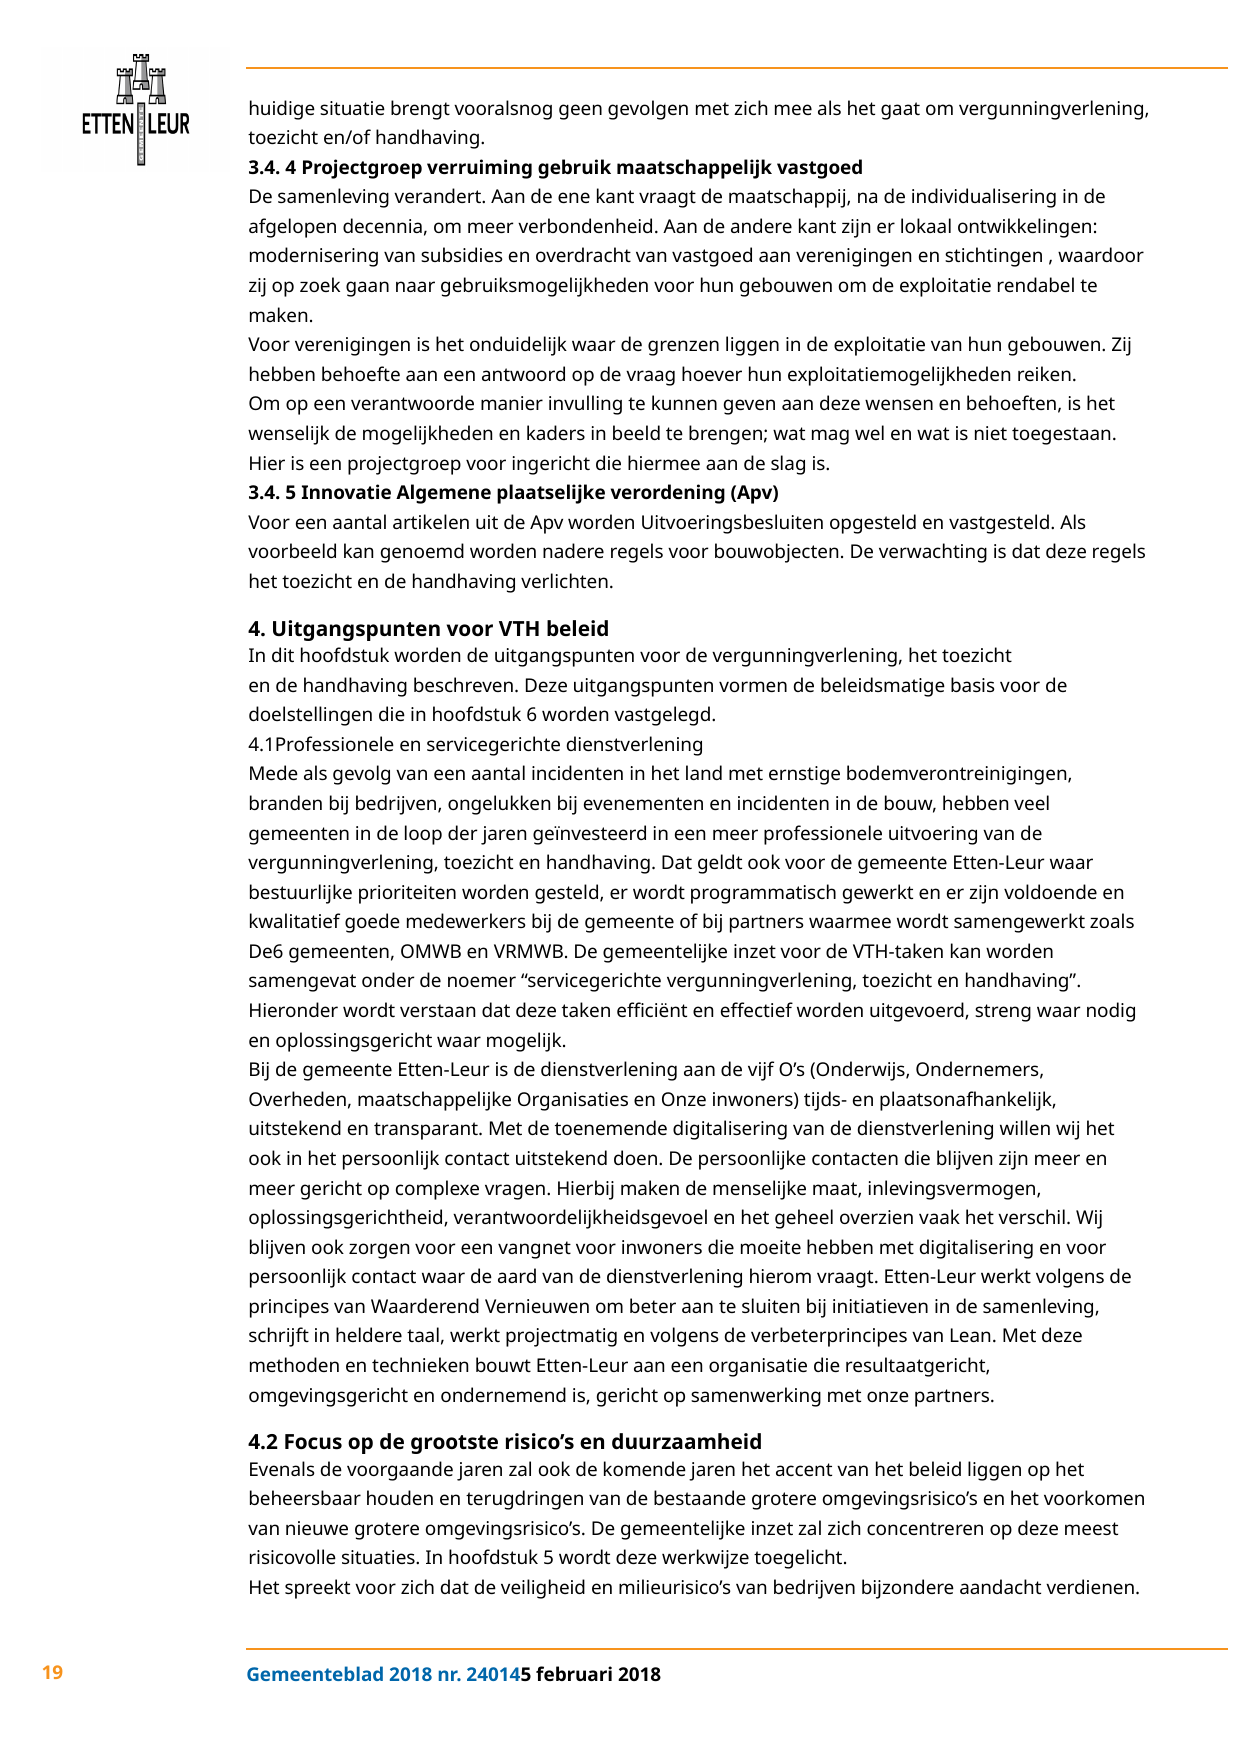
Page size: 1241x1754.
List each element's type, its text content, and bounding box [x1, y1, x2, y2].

text Het spreekt voor zich dat de veiligheid en milieurisico’s van bedrijven bijzondere aandacht verdienen. [248, 1574, 1152, 1600]
text Evenals de voorgaande jaren zal ook de komende jaren het accent van het beleid liggen op het beheersbaar houden en terugdringen van de bestaande grotere omgevingsrisico’s en het voorkomen van nieuwe grotere omgevingsrisico’s. De gemeentelijke inzet zal zich concentreren op deze meest risicovolle situaties. In hoofdstuk 5 wordt deze werkwijze toegelicht. [248, 1456, 1152, 1570]
text 4.1Professionele en servicegerichte dienstverlening [248, 731, 1152, 757]
text Mede als gevolg van een aantal incidenten in het land met ernstige bodemverontreinigingen, branden bij bedrijven, ongelukken bij evenementen en incidenten in de bouw, hebben veel gemeenten in de loop der jaren geïnvesteerd in een meer professionele uitvoering van de vergunningverlening, toezicht en handhaving. Dat geldt ook voor de gemeente Etten-Leur waar bestuurlijke prioriteiten worden gesteld, er wordt programmatisch gewerkt en er zijn voldoende en kwalitatief goede medewerkers bij de gemeente of bij partners waarmee wordt samengewerkt zoals De6 gemeenten, OMWB en VRMWB. De gemeentelijke inzet voor de VTH-taken kan worden samengevat onder de noemer “servicegerichte vergunningverlening, toezicht en handhaving”. Hieronder wordt verstaan dat deze taken efficiënt en effectief worden uitgevoerd, streng waar nodig en oplossingsgericht waar mogelijk. [248, 761, 1152, 1052]
text In dit hoofdstuk worden de uitgangspunten voor de vergunningverlening, het toezicht [248, 642, 1152, 668]
text 3.4. 5 Innovatie Algemene plaatselijke verordening (Apv) [248, 479, 1152, 505]
text Voor verenigingen is het onduidelijk waar de grenzen liggen in de exploitatie van hun gebouwen. Zij hebben behoefte aan een antwoord op de vraag hoever hun exploitatiemogelijkheden reiken. [248, 331, 1152, 387]
text 4. Uitgangspunten voor VTH beleid [248, 614, 1152, 642]
text 4.2 Focus op de grootste risico’s en duurzaamheid [248, 1427, 1152, 1456]
text Voor een aantal artikelen uit de Apv worden Uitvoeringsbesluiten opgesteld en vastgesteld. Als voorbeeld kan genoemd worden nadere regels voor bouwobjecten. De verwachting is dat deze regels het toezicht en de handhaving verlichten. [248, 509, 1152, 594]
text 3.4. 4 Projectgroep verruiming gebruik maatschappelijk vastgoed [248, 154, 1152, 180]
text De samenleving verandert. Aan de ene kant vraagt de maatschappij, na de individualisering in de afgelopen decennia, om meer verbondenheid. Aan de andere kant zijn er lokaal ontwikkelingen: modernisering van subsidies en overdracht van vastgoed aan verenigingen en stichtingen , waardoor zij op zoek gaan naar gebruiksmogelijkheden voor hun gebouwen om de exploitatie rendabel te maken. [248, 183, 1152, 328]
text Bij de gemeente Etten-Leur is de dienstverlening aan de vijf O’s (Onderwijs, Ondernemers, Overheden, maatschappelijke Organisaties en Onze inwoners) tijds- en plaatsonafhankelijk, uitstekend en transparant. Met de toenemende digitalisering van de dienstverlening willen wij het ook in het persoonlijk contact uitstekend doen. De persoonlijke contacten die blijven zijn meer en meer gericht op complexe vragen. Hierbij maken de menselijke maat, inlevingsvermogen, oplossingsgerichtheid, verantwoordelijkheidsgevoel en het geheel overzien vaak het verschil. Wij blijven ook zorgen voor een vangnet voor inwoners die moeite hebben met digitalisering en voor persoonlijk contact waar de aard van de dienstverlening hierom vraagt. Etten-Leur werkt volgens de principes van Waarderend Vernieuwen om beter aan te sluiten bij initiatieven in de samenleving, schrijft in heldere taal, werkt projectmatig en volgens de verbeterprincipes van Lean. Met deze methoden en technieken bouwt Etten-Leur aan een organisatie die resultaatgericht, omgevingsgericht en ondernemend is, gericht op samenwerking met onze partners. [248, 1056, 1152, 1407]
text huidige situatie brengt vooralsnog geen gevolgen met zich mee als het gaat om vergunningverlening, toezicht en/of handhaving. [248, 95, 1152, 150]
text Om op een verantwoorde manier invulling te kunnen geven aan deze wensen en behoeften, is het wenselijk de mogelijkheden en kaders in beeld te brengen; wat mag wel en wat is niet toegestaan. Hier is een projectgroep voor ingericht die hiermee aan de slag is. [248, 391, 1152, 476]
picture [41, 47, 231, 172]
text en de handhaving beschreven. Deze uitgangspunten vormen de beleidsmatige basis voor de doelstellingen die in hoofdstuk 6 worden vastgelegd. [248, 672, 1152, 727]
